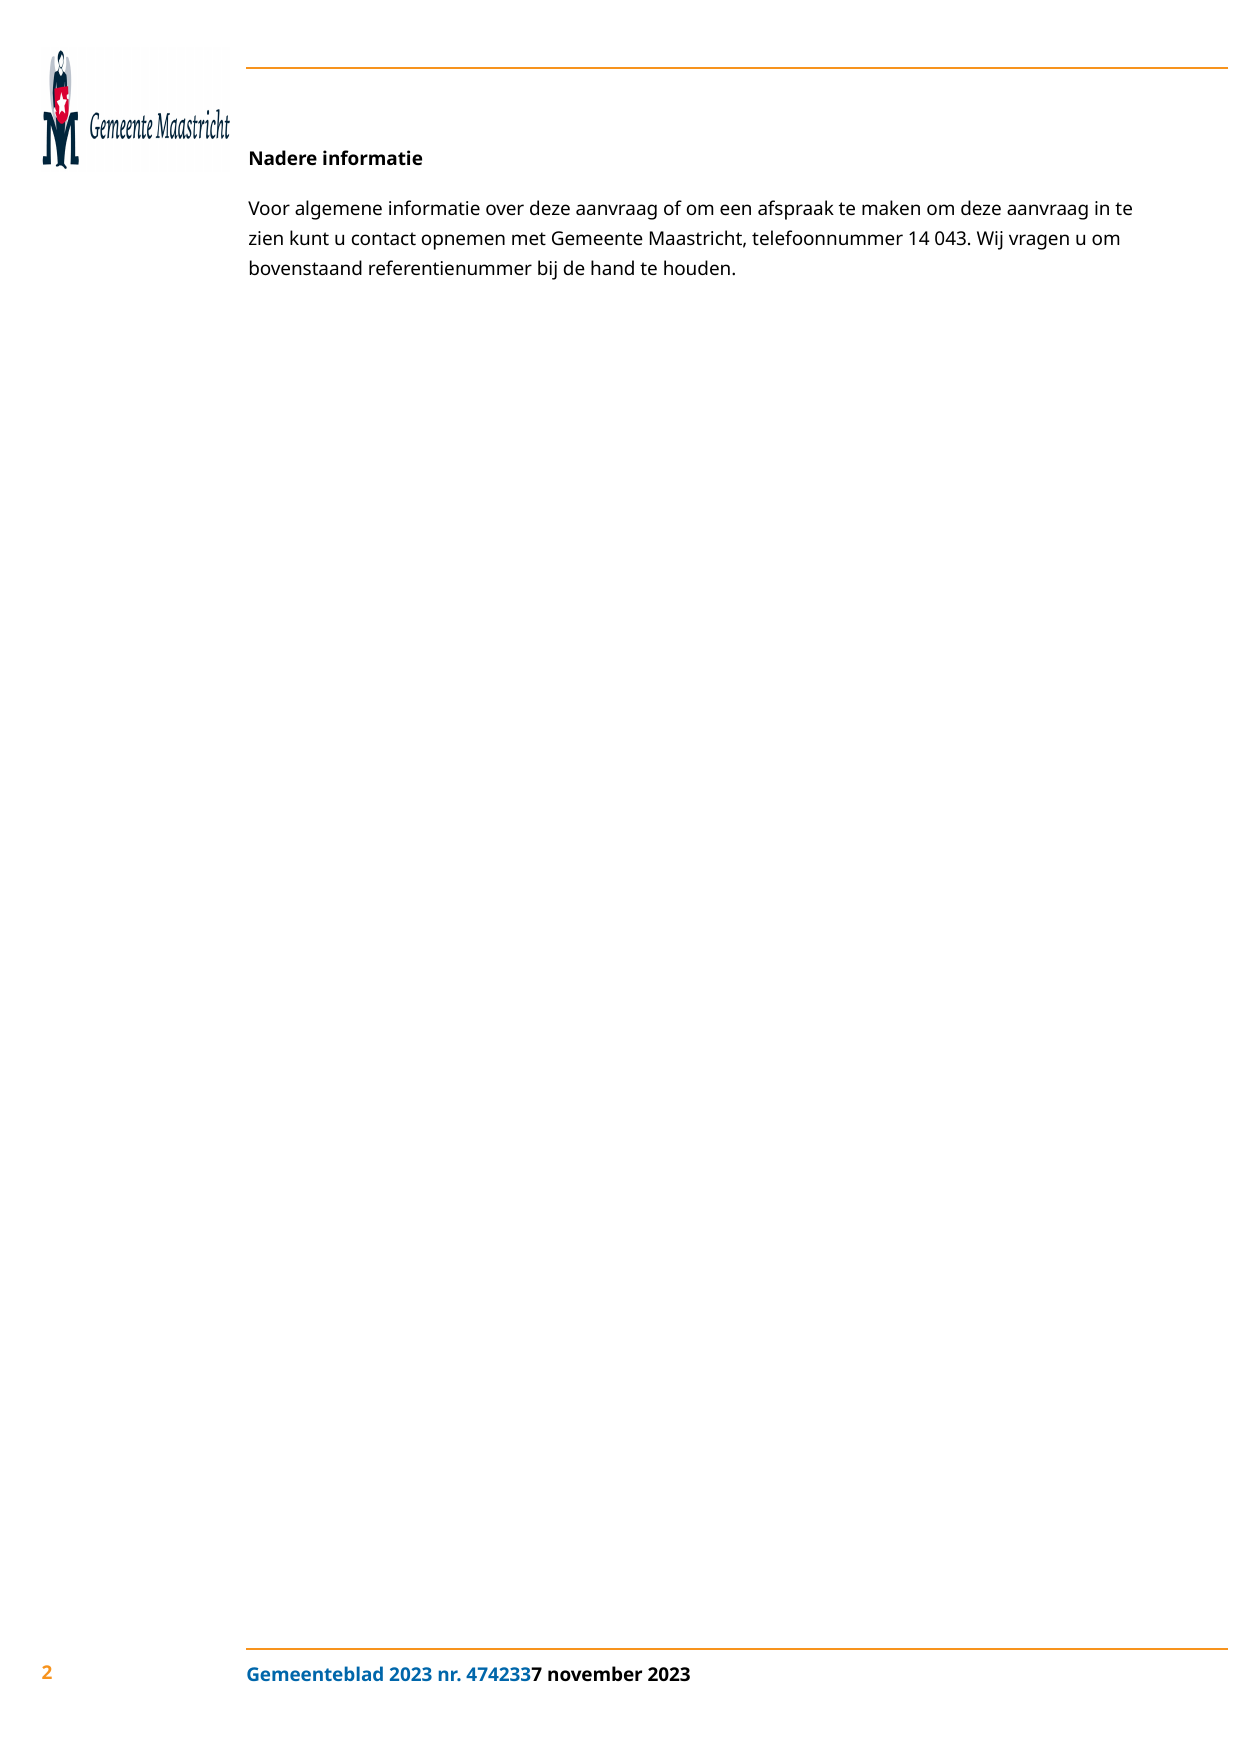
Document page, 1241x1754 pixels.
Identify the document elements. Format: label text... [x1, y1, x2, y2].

text Nadere informatie [248, 145, 1152, 171]
text Voor algemene informatie over deze aanvraag of om een afspraak te maken om deze aanvraag in te zien kunt u contact opnemen met Gemeente Maastricht, telefoonnummer 14 043. Wij vragen u om bovenstaand referentienummer bij de hand te houden. [248, 196, 1152, 281]
picture [41, 47, 231, 172]
